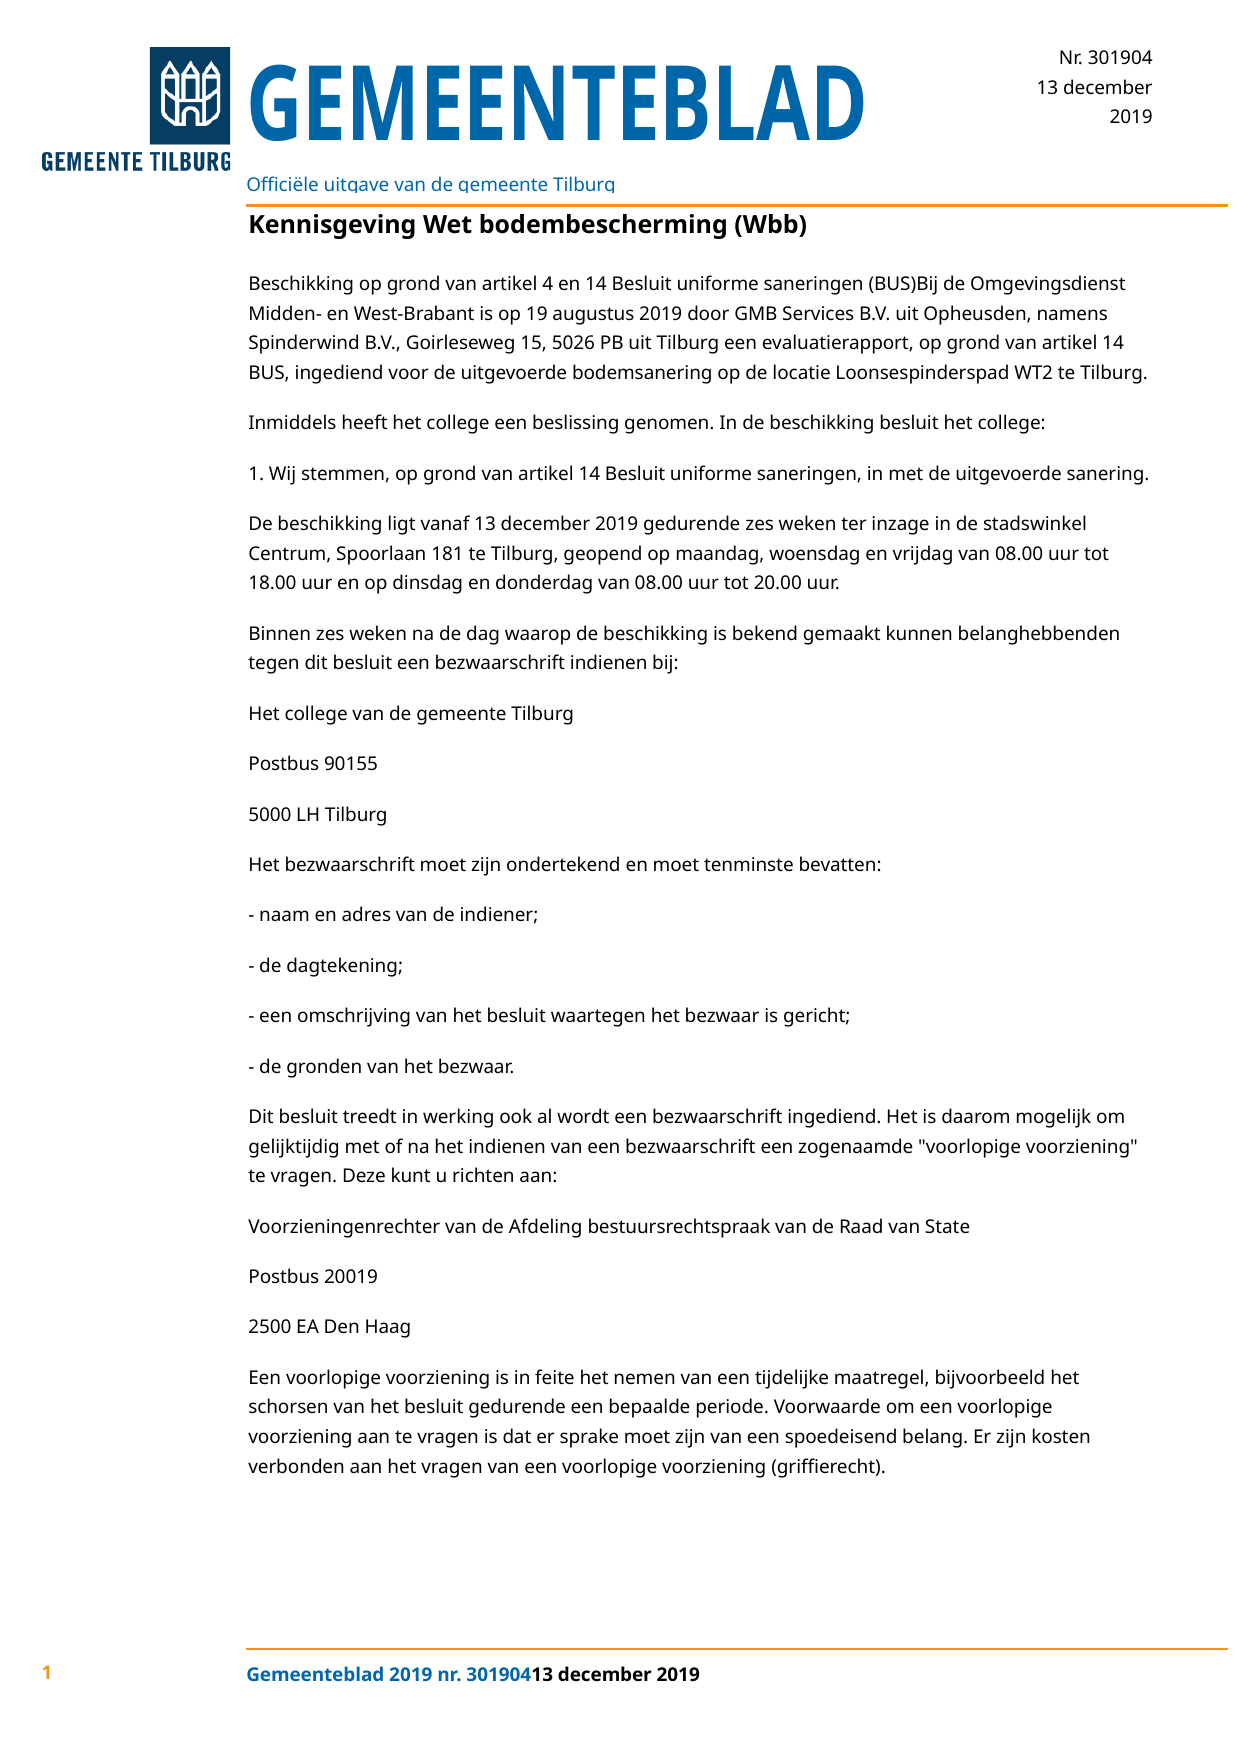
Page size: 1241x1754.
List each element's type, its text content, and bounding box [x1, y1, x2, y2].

text Binnen zes weken na de dag waarop de beschikking is bekend gemaakt kunnen belanghebbenden tegen dit besluit een bezwaarschrift indienen bij: [248, 620, 1152, 675]
text Dit besluit treedt in werking ook al wordt een bezwaarschrift ingediend. Het is daarom mogelijk om gelijktijdig met of na het indienen van een bezwaarschrift een zogenaamde "voorlopige voorziening" te vragen. Deze kunt u richten aan: [248, 1103, 1152, 1188]
text - de gronden van het bezwaar. [248, 1053, 1152, 1078]
text - naam en adres van de indiener; [248, 902, 1152, 927]
text - een omschrijving van het besluit waartegen het bezwaar is gericht; [248, 1002, 1152, 1028]
text - de dagtekening; [248, 952, 1152, 978]
picture [41, 47, 231, 172]
text Beschikking op grond van artikel 4 en 14 Besluit uniforme saneringen (BUS)Bij de Omgevingsdienst Midden- en West-Brabant is op 19 augustus 2019 door GMB Services B.V. uit Opheusden, namens Spinderwind B.V., Goirleseweg 15, 5026 PB uit Tilburg een evaluatierapport, op grond van artikel 14 BUS, ingediend voor de uitgevoerde bodemsanering op de locatie Loonsespinderspad WT2 te Tilburg. [248, 270, 1152, 385]
text Een voorlopige voorziening is in feite het nemen van een tijdelijke maatregel, bijvoorbeeld het schorsen van het besluit gedurende een bepaalde periode. Voorwaarde om een voorlopige voorziening aan te vragen is dat er sprake moet zijn van een spoedeisend belang. Er zijn kosten verbonden aan het vragen van een voorlopige voorziening (griffierecht). [248, 1364, 1152, 1478]
text Kennisgeving Wet bodembescherming (Wbb) [248, 207, 1152, 241]
text Voorzieningenrechter van de Afdeling bestuursrechtspraak van de Raad van State [248, 1213, 1152, 1238]
text 5000 LH Tilburg [248, 801, 1152, 826]
text Het bezwaarschrift moet zijn ondertekend en moet tenminste bevatten: [248, 851, 1152, 877]
text Postbus 90155 [248, 750, 1152, 776]
text De beschikking ligt vanaf 13 december 2019 gedurende zes weken ter inzage in de stadswinkel Centrum, Spoorlaan 181 te Tilburg, geopend op maandag, woensdag en vrijdag van 08.00 uur tot 18.00 uur en op dinsdag en donderdag van 08.00 uur tot 20.00 uur. [248, 510, 1152, 595]
text Het college van de gemeente Tilburg [248, 700, 1152, 726]
text Inmiddels heeft het college een beslissing genomen. In de beschikking besluit het college: [248, 409, 1152, 435]
text 1. Wij stemmen, op grond van artikel 14 Besluit uniforme saneringen, in met de uitgevoerde sanering. [248, 460, 1152, 486]
text Postbus 20019 [248, 1263, 1152, 1289]
text 2500 EA Den Haag [248, 1314, 1152, 1339]
